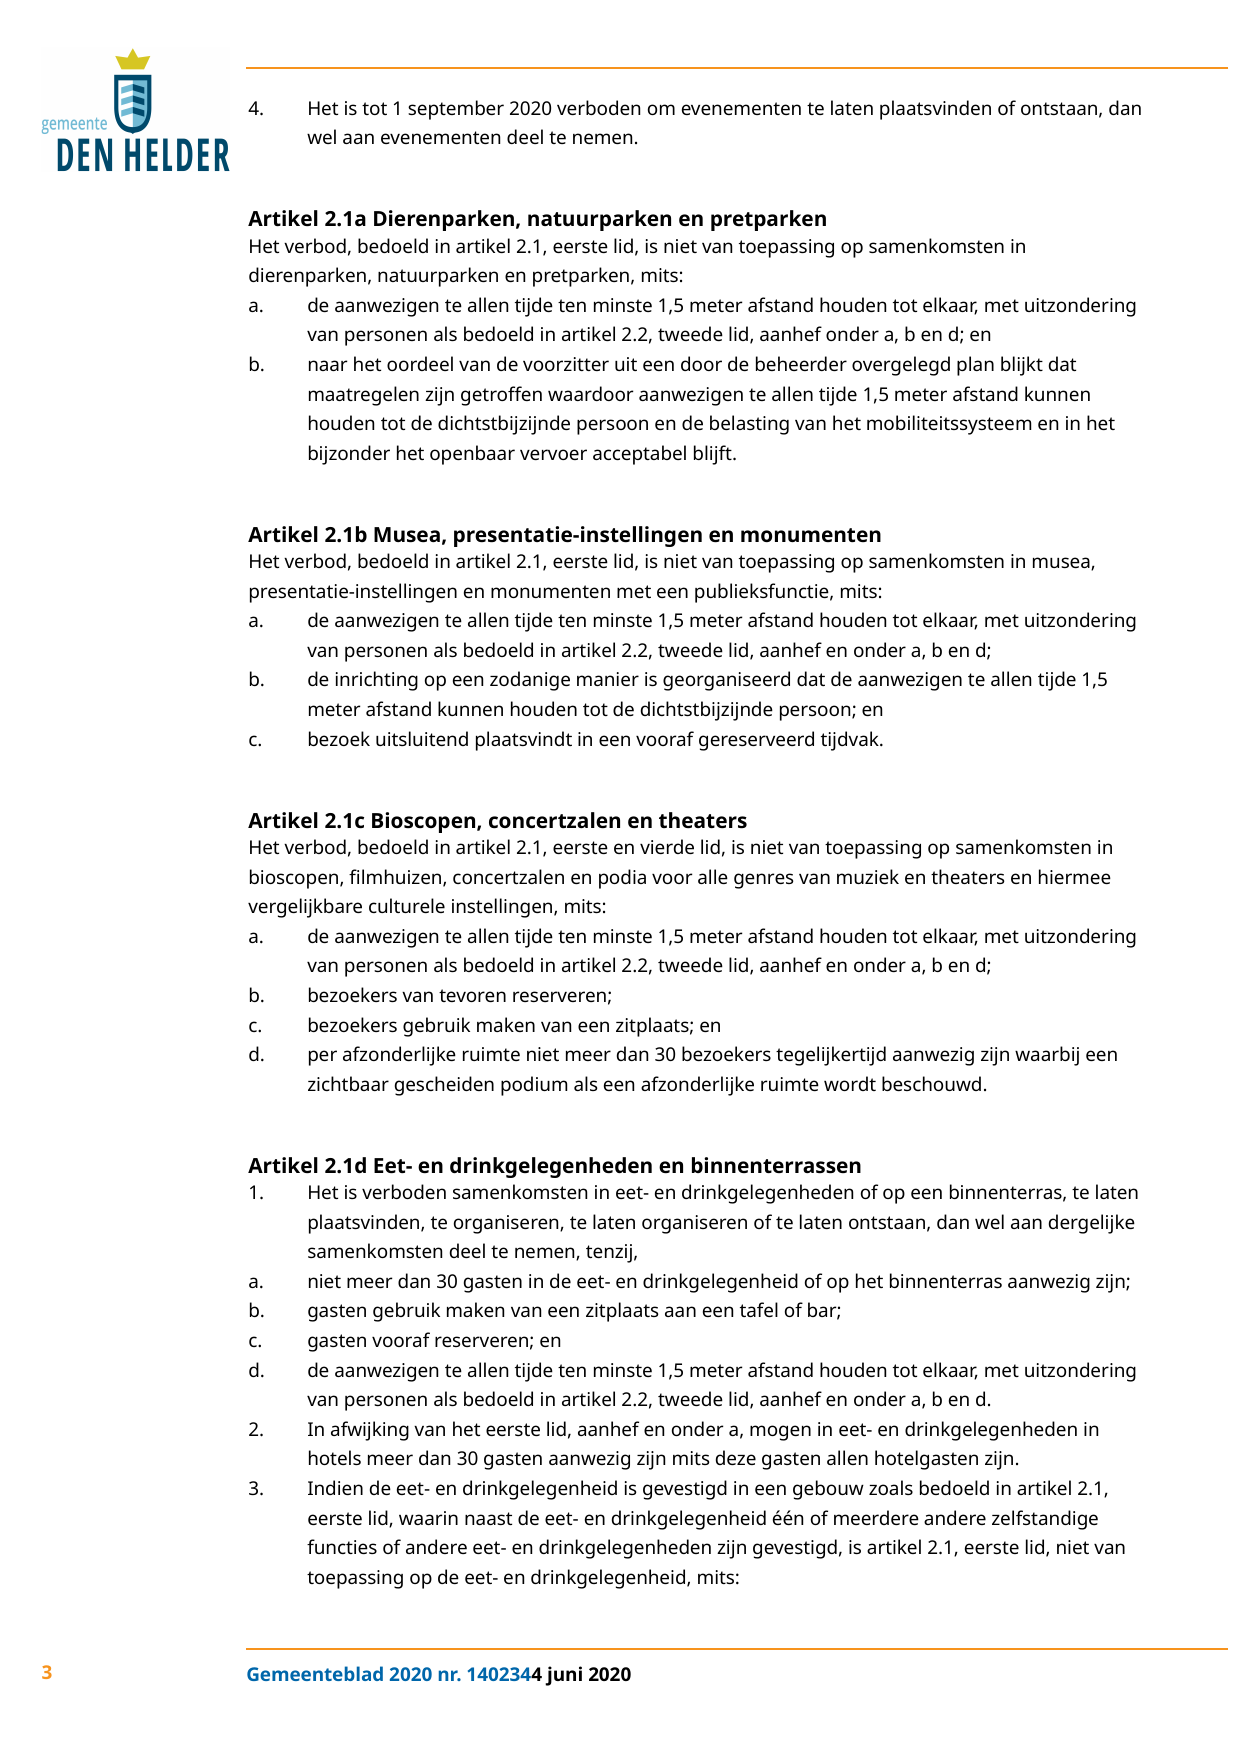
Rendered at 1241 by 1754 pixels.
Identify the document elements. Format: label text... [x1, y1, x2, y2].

list bezoekers van tevoren reserveren; [248, 982, 1152, 1008]
list per afzonderlijke ruimte niet meer dan 30 bezoekers tegelijkertijd aanwezig zijn waarbij een zichtbaar gescheiden podium als een afzonderlijke ruimte wordt beschouwd. [248, 1041, 1152, 1097]
picture [182, 144, 187, 165]
list gasten vooraf reserveren; en [248, 1327, 1152, 1353]
list naar het oordeel van de voorzitter uit een door de beheerder overgelegd plan blijkt dat maatregelen zijn getroffen waardoor aanwezigen te allen tijde 1,5 meter afstand kunnen houden tot de dichtstbijzijnde persoon en de belasting van het mobiliteitssysteem en in het bijzonder het openbaar vervoer acceptabel blijft. [248, 351, 1152, 466]
text Het verbod, bedoeld in artikel 2.1, eerste lid, is niet van toepassing op samenkomsten in dierenparken, natuurparken en pretparken, mits: [248, 233, 1152, 288]
picture [100, 154, 106, 172]
list gasten gebruik maken van een zitplaats aan een tafel of bar; [248, 1298, 1152, 1323]
list de aanwezigen te allen tijde ten minste 1,5 meter afstand houden tot elkaar, met uitzondering van personen als bedoeld in artikel 2.2, tweede lid, aanhef en onder a, b en d. [248, 1357, 1152, 1412]
list bezoekers gebruik maken van een zitplaats; en [248, 1012, 1152, 1037]
picture [63, 144, 68, 165]
text Artikel 2.1a Dierenparken, natuurparken en pretparken [248, 204, 1152, 233]
list Het is verboden samenkomsten in eet- en drinkgelegenheden of op een binnenterras, te laten plaatsvinden, te organiseren, te laten organiseren of te laten ontstaan, dan wel aan dergelijke samenkomsten deel te nemen, tenzij, [248, 1179, 1152, 1264]
list de aanwezigen te allen tijde ten minste 1,5 meter afstand houden tot elkaar, met uitzondering van personen als bedoeld in artikel 2.2, tweede lid, aanhef en onder a, b en d; [248, 923, 1152, 978]
text Artikel 2.1b Musea, presentatie-instellingen en monumenten [248, 520, 1152, 548]
text Het verbod, bedoeld in artikel 2.1, eerste lid, is niet van toepassing op samenkomsten in musea, presentatie-instellingen en monumenten met een publieksfunctie, mits: [248, 548, 1152, 604]
list Het is tot 1 september 2020 verboden om evenementen te laten plaatsvinden of ontstaan, dan wel aan evenementen deel te nemen. [248, 95, 1152, 150]
picture [220, 160, 224, 172]
text Artikel 2.1d Eet- en drinkgelegenheden en binnenterrassen [248, 1151, 1152, 1179]
list de aanwezigen te allen tijde ten minste 1,5 meter afstand houden tot elkaar, met uitzondering van personen als bedoeld in artikel 2.2, tweede lid, aanhef onder a, b en d; en [248, 292, 1152, 347]
list de aanwezigen te allen tijde ten minste 1,5 meter afstand houden tot elkaar, met uitzondering van personen als bedoeld in artikel 2.2, tweede lid, aanhef en onder a, b en d; [248, 607, 1152, 663]
list In afwijking van het eerste lid, aanhef en onder a, mogen in eet- en drinkgelegenheden in hotels meer dan 30 gasten aanwezig zijn mits deze gasten allen hotelgasten zijn. [248, 1416, 1152, 1471]
text Artikel 2.1c Bioscopen, concertzalen en theaters [248, 806, 1152, 834]
picture [41, 47, 231, 172]
picture [130, 157, 135, 172]
text Het verbod, bedoeld in artikel 2.1, eerste en vierde lid, is niet van toepassing op samenkomsten in bioscopen, filmhuizen, concertzalen en podia voor alle genres van muziek en theaters en hiermee vergelijkbare culturele instellingen, mits: [248, 834, 1152, 919]
list Indien de eet- en drinkgelegenheid is gevestigd in een gebouw zoals bedoeld in artikel 2.1, eerste lid, waarin naast de eet- en drinkgelegenheid één of meerdere andere zelfstandige functies of andere eet- en drinkgelegenheden zijn gevestigd, is artikel 2.1, eerste lid, niet van toepassing op de eet- en drinkgelegenheid, mits: [248, 1475, 1152, 1590]
list de inrichting op een zodanige manier is georganiseerd dat de aanwezigen te allen tijde 1,5 meter afstand kunnen houden tot de dichtstbijzijnde persoon; en [248, 667, 1152, 722]
list niet meer dan 30 gasten in de eet- en drinkgelegenheid of op het binnenterras aanwezig zijn; [248, 1268, 1152, 1294]
list bezoek uitsluitend plaatsvindt in een vooraf gereserveerd tijdvak. [248, 726, 1152, 752]
